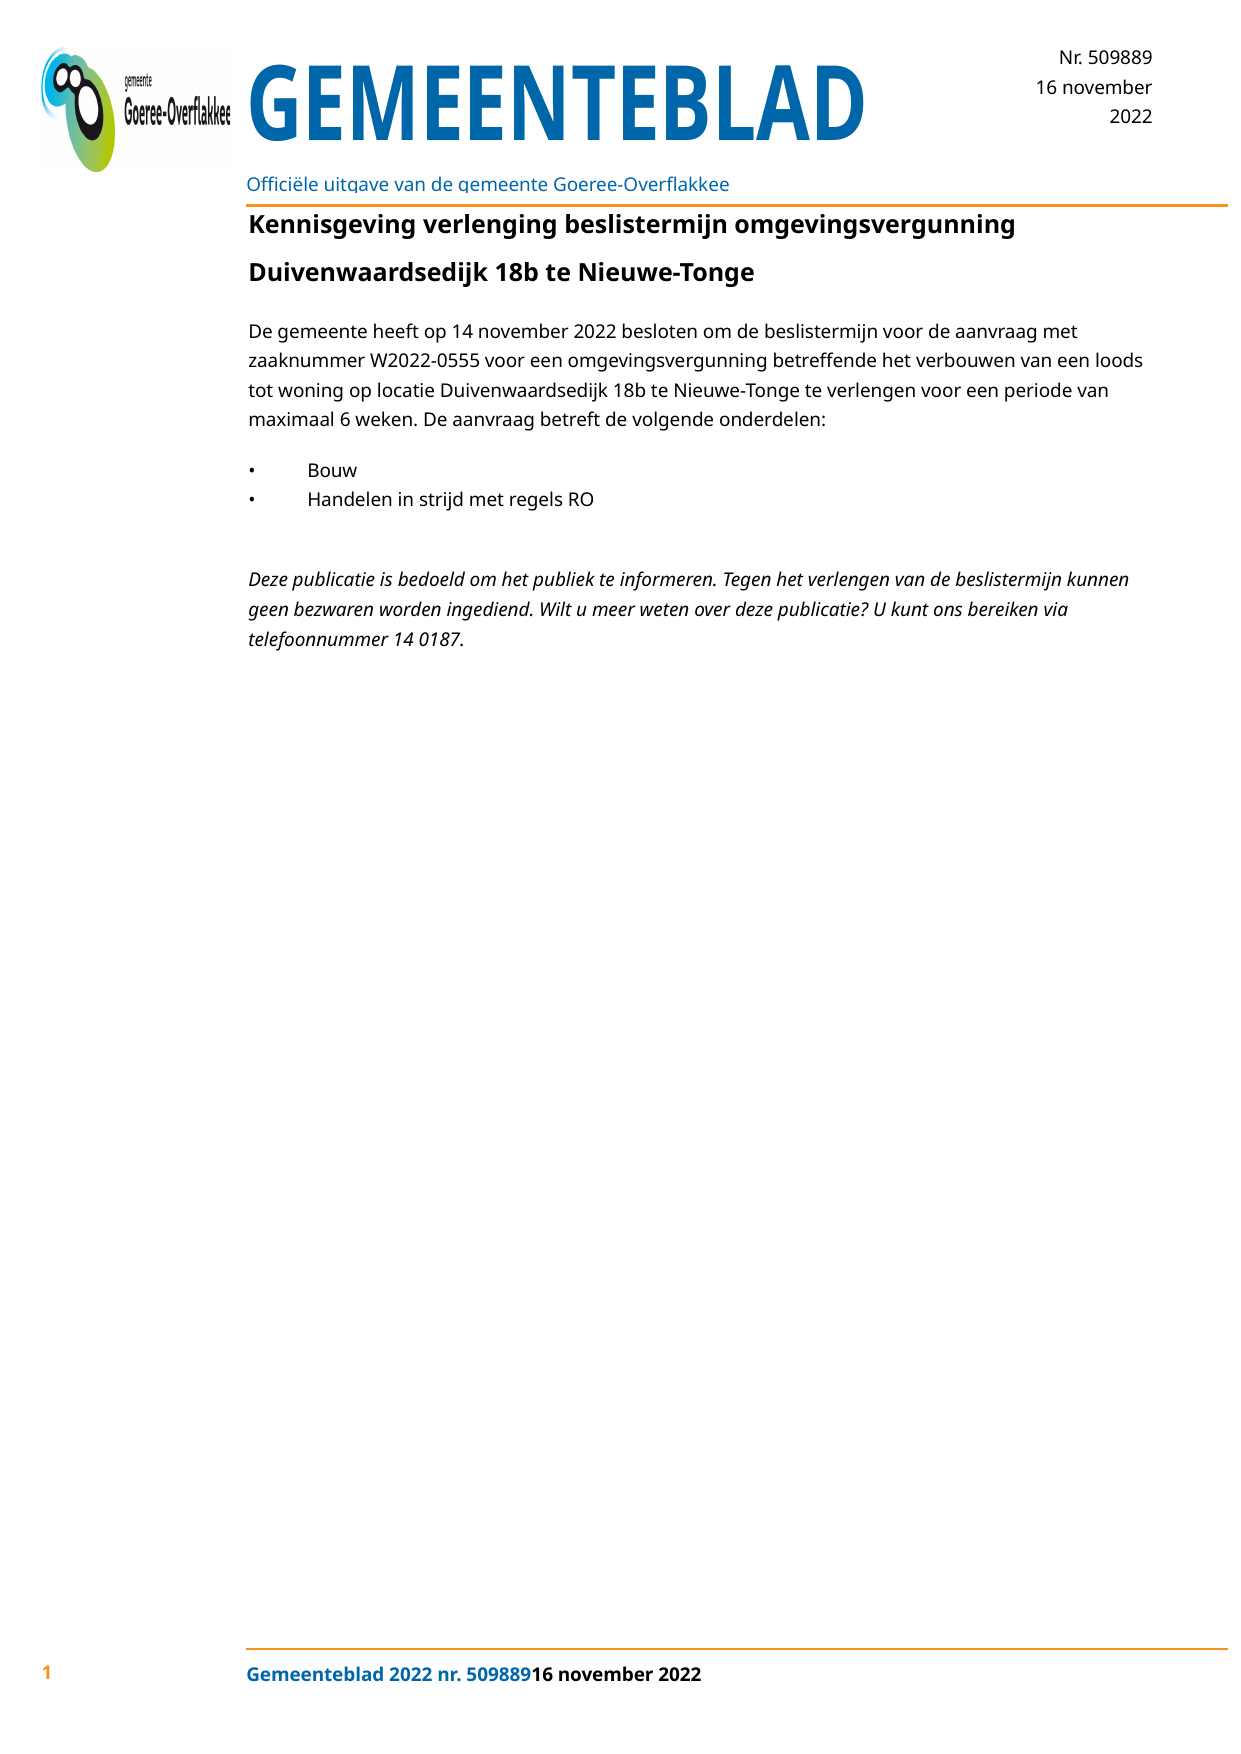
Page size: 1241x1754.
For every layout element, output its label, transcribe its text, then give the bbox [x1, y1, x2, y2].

text Kennisgeving verlenging beslistermijn omgevingsvergunning Duivenwaardsedijk 18b te Nieuwe-Tonge [248, 207, 1152, 288]
text Deze publicatie is bedoeld om het publiek te informeren. Tegen het verlengen van de beslistermijn kunnen geen bezwaren worden ingediend. Wilt u meer weten over deze publicatie? U kunt ons bereiken via telefoonnummer 14 0187. [248, 567, 1152, 652]
list Handelen in strijd met regels RO [248, 487, 1152, 512]
text De gemeente heeft op 14 november 2022 besloten om de beslistermijn voor de aanvraag met zaaknummer W2022-0555 voor een omgevingsvergunning betreffende het verbouwen van een loods tot woning op locatie Duivenwaardsedijk 18b te Nieuwe-Tonge te verlengen voor een periode van maximaal 6 weken. De aanvraag betreft de volgende onderdelen: [248, 318, 1152, 432]
list Bouw [248, 457, 1152, 483]
picture [41, 47, 231, 172]
